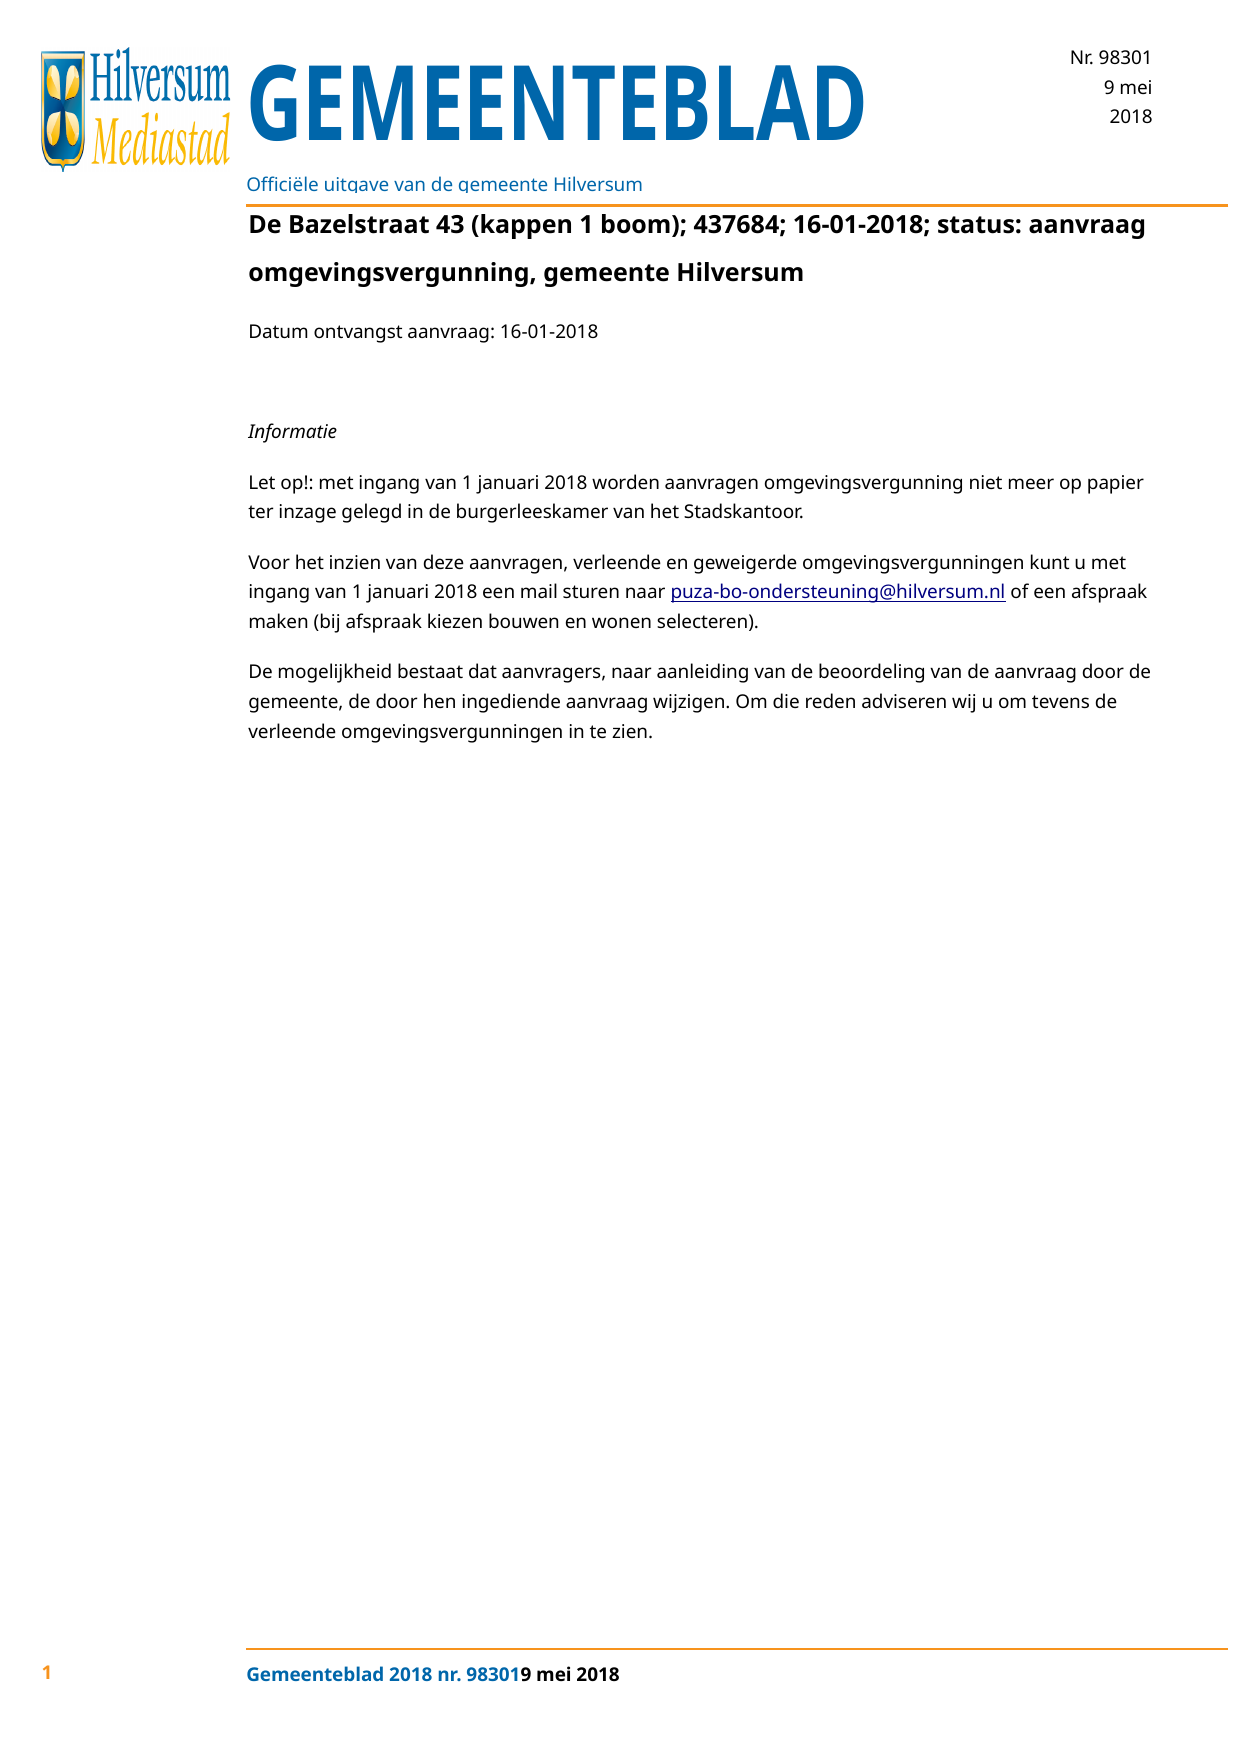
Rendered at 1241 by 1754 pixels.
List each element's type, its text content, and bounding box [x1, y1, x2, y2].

text Voor het inzien van deze aanvragen, verleende en geweigerde omgevingsvergunningen kunt u met ingang van 1 januari 2018 een mail sturen naar puza-bo-ondersteuning@hilversum.nl of een afspraak maken (bij afspraak kiezen bouwen en wonen selecteren). [248, 549, 1152, 634]
picture [41, 47, 231, 172]
text De mogelijkheid bestaat dat aanvragers, naar aanleiding van de beoordeling van de aanvraag door de gemeente, de door hen ingediende aanvraag wijzigen. Om die reden adviseren wij u om tevens de verleende omgevingsvergunningen in te zien. [248, 659, 1152, 744]
text Let op!: met ingang van 1 januari 2018 worden aanvragen omgevingsvergunning niet meer op papier ter inzage gelegd in de burgerleeskamer van het Stadskantoor. [248, 469, 1152, 524]
text De Bazelstraat 43 (kappen 1 boom); 437684; 16-01-2018; status: aanvraag omgevingsvergunning, gemeente Hilversum [248, 207, 1152, 288]
text Datum ontvangst aanvraag: 16-01-2018 [248, 318, 1152, 344]
text Informatie [248, 419, 1152, 444]
